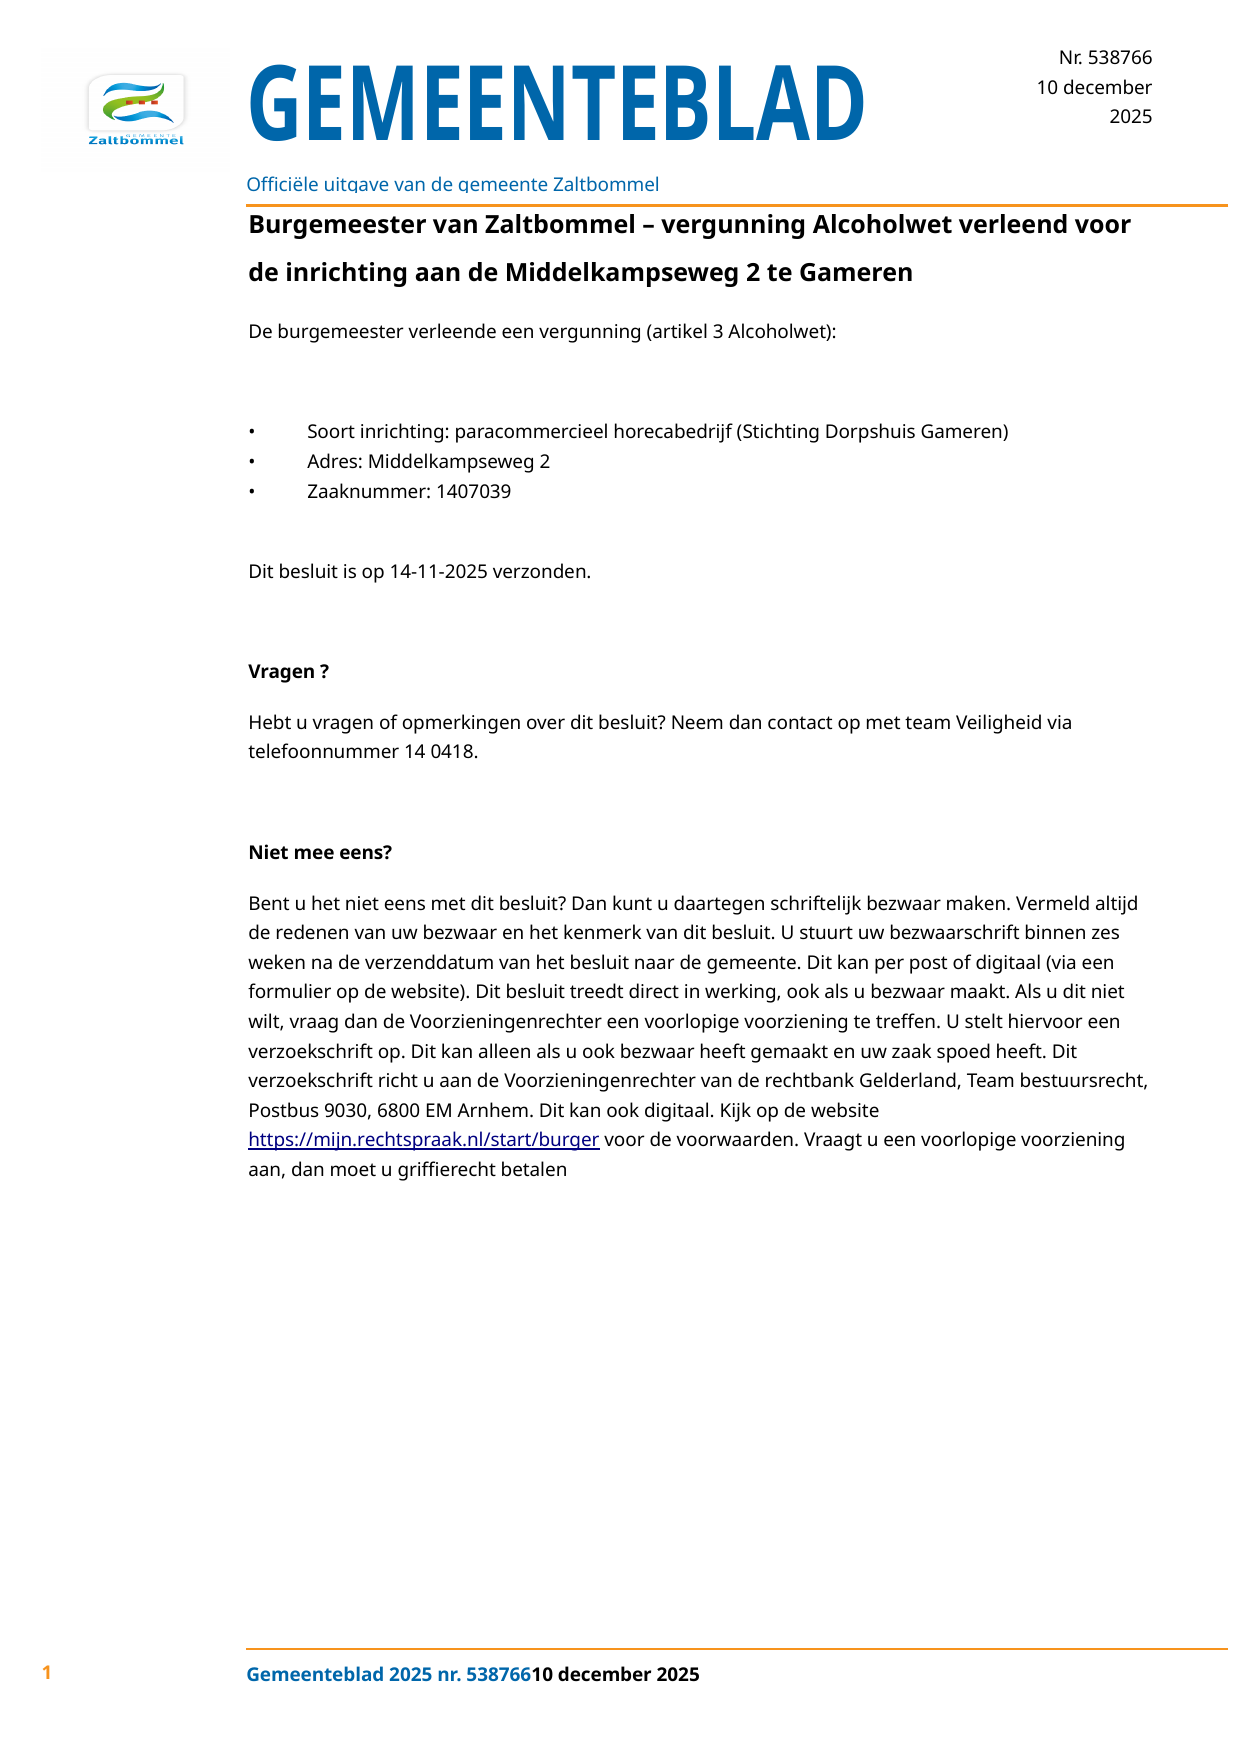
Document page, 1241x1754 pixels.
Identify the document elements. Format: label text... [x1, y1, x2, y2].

text Hebt u vragen of opmerkingen over dit besluit? Neem dan contact op met team Veiligheid via telefoonnummer 14 0418. [248, 709, 1152, 764]
text Bent u het niet eens met dit besluit? Dan kunt u daartegen schriftelijk bezwaar maken. Vermeld altijd de redenen van uw bezwaar en het kenmerk van dit besluit. U stuurt uw bezwaarschrift binnen zes weken na de verzenddatum van het besluit naar de gemeente. Dit kan per post of digitaal (via een formulier op de website). Dit besluit treedt direct in werking, ook als u bezwaar maakt. Als u dit niet wilt, vraag dan de Voorzieningenrechter een voorlopige voorziening te treffen. U stelt hiervoor een verzoekschrift op. Dit kan alleen als u ook bezwaar heeft gemaakt en uw zaak spoed heeft. Dit verzoekschrift richt u aan de Voorzieningenrechter van de rechtbank Gelderland, Team bestuursrecht, Postbus 9030, 6800 EM Arnhem. Dit kan ook digitaal. Kijk op de website https://mijn.rechtspraak.nl/start/burger voor de voorwaarden. Vraagt u een voorlopige voorziening aan, dan moet u griffierecht betalen [248, 890, 1152, 1182]
text Dit besluit is op 14-11-2025 verzonden. [248, 558, 1152, 584]
list Zaaknummer: 1407039 [248, 478, 1152, 504]
list Soort inrichting: paracommercieel horecabedrijf (Stichting Dorpshuis Gameren) [248, 419, 1152, 444]
text Niet mee eens? [248, 839, 1152, 865]
list Adres: Middelkampseweg 2 [248, 448, 1152, 474]
text De burgemeester verleende een vergunning (artikel 3 Alcoholwet): [248, 318, 1152, 344]
picture [41, 47, 231, 172]
text Vragen ? [248, 659, 1152, 684]
text Burgemeester van Zaltbommel – vergunning Alcoholwet verleend voor de inrichting aan de Middelkampseweg 2 te Gameren [248, 207, 1152, 288]
